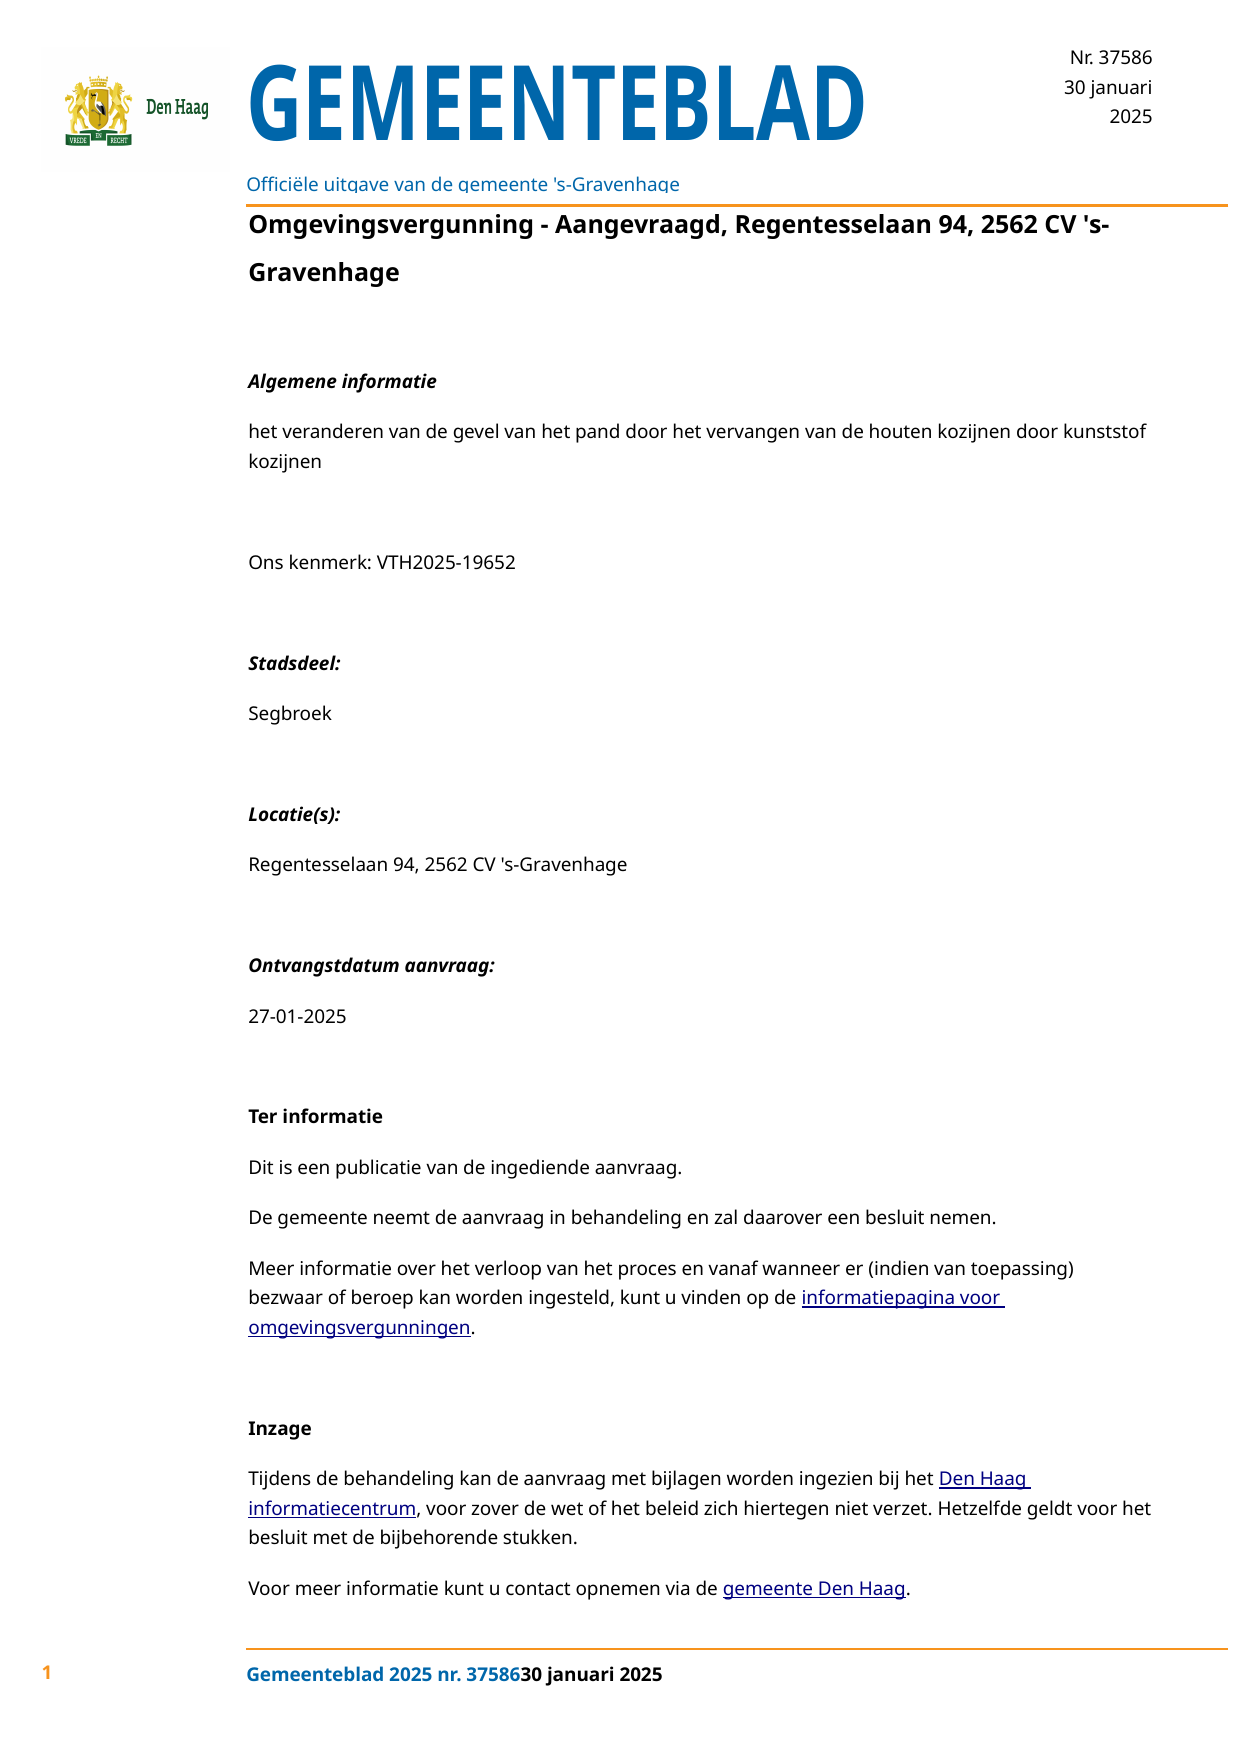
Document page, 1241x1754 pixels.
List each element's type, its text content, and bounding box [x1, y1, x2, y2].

text Algemene informatie [248, 368, 1152, 394]
text Ons kenmerk: VTH2025-19652 [248, 549, 1152, 575]
text 27-01-2025 [248, 1003, 1152, 1029]
text Ter informatie [248, 1104, 1152, 1129]
text Ontvangstdatum aanvraag: [248, 952, 1152, 978]
text Meer informatie over het verloop van het proces en vanaf wanneer er (indien van toepassing) bezwaar of beroep kan worden ingesteld, kunt u vinden op de informatiepagina voor omgevingsvergunningen. [248, 1255, 1152, 1340]
text Dit is een publicatie van de ingediende aanvraag. [248, 1154, 1152, 1180]
text Inzage [248, 1415, 1152, 1441]
text Tijdens de behandeling kan de aanvraag met bijlagen worden ingezien bij het Den Haag informatiecentrum, voor zover de wet of het beleid zich hiertegen niet verzet. Hetzelfde geldt voor het besluit met de bijbehorende stukken. [248, 1465, 1152, 1550]
text Voor meer informatie kunt u contact opnemen via de gemeente Den Haag. [248, 1575, 1152, 1601]
text Segbroek [248, 700, 1152, 726]
text Regentesselaan 94, 2562 CV 's-Gravenhage [248, 852, 1152, 877]
picture [41, 47, 231, 172]
text De gemeente neemt de aanvraag in behandeling en zal daarover een besluit nemen. [248, 1204, 1152, 1230]
text Stadsdeel: [248, 650, 1152, 676]
text Locatie(s): [248, 801, 1152, 827]
text het veranderen van de gevel van het pand door het vervangen van de houten kozijnen door kunststof kozijnen [248, 419, 1152, 474]
text Omgevingsvergunning - Aangevraagd, Regentesselaan 94, 2562 CV 's-Gravenhage [248, 207, 1152, 288]
